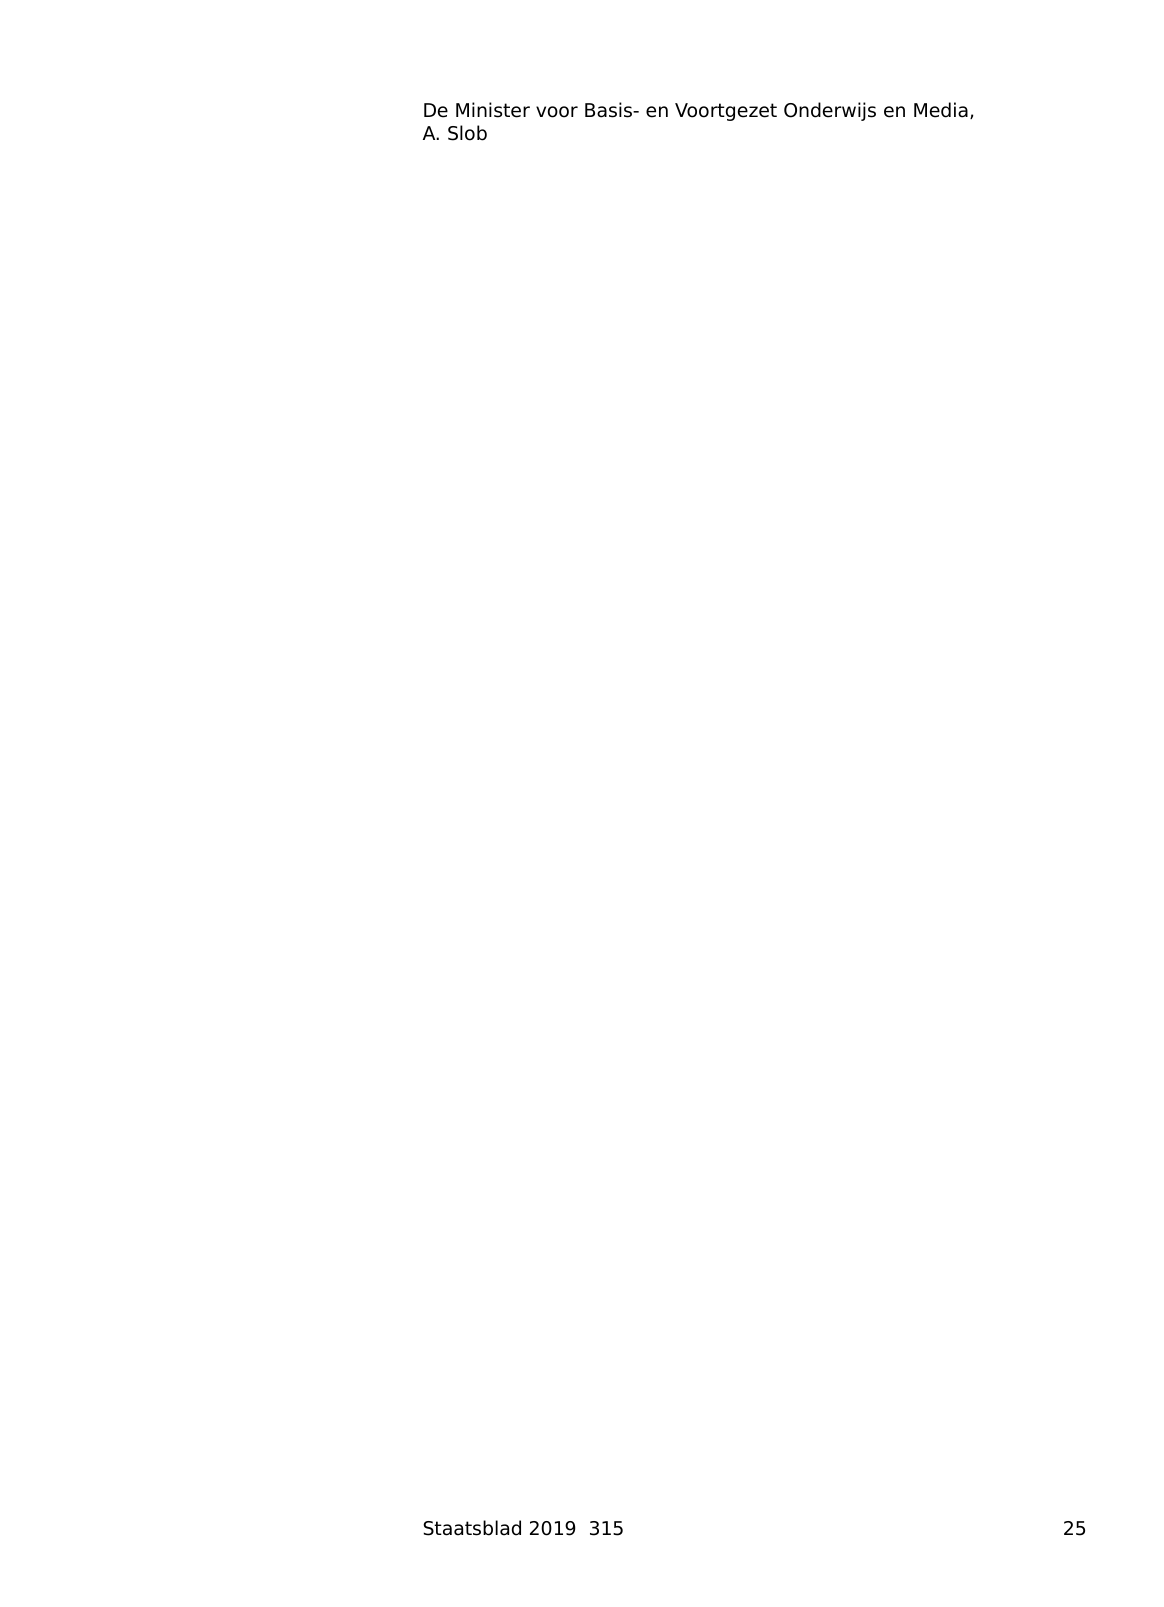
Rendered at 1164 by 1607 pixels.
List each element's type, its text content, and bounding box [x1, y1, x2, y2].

text De Minister voor Basis- en Voortgezet Onderwijs en Media, A. Slob [422, 100, 1087, 144]
